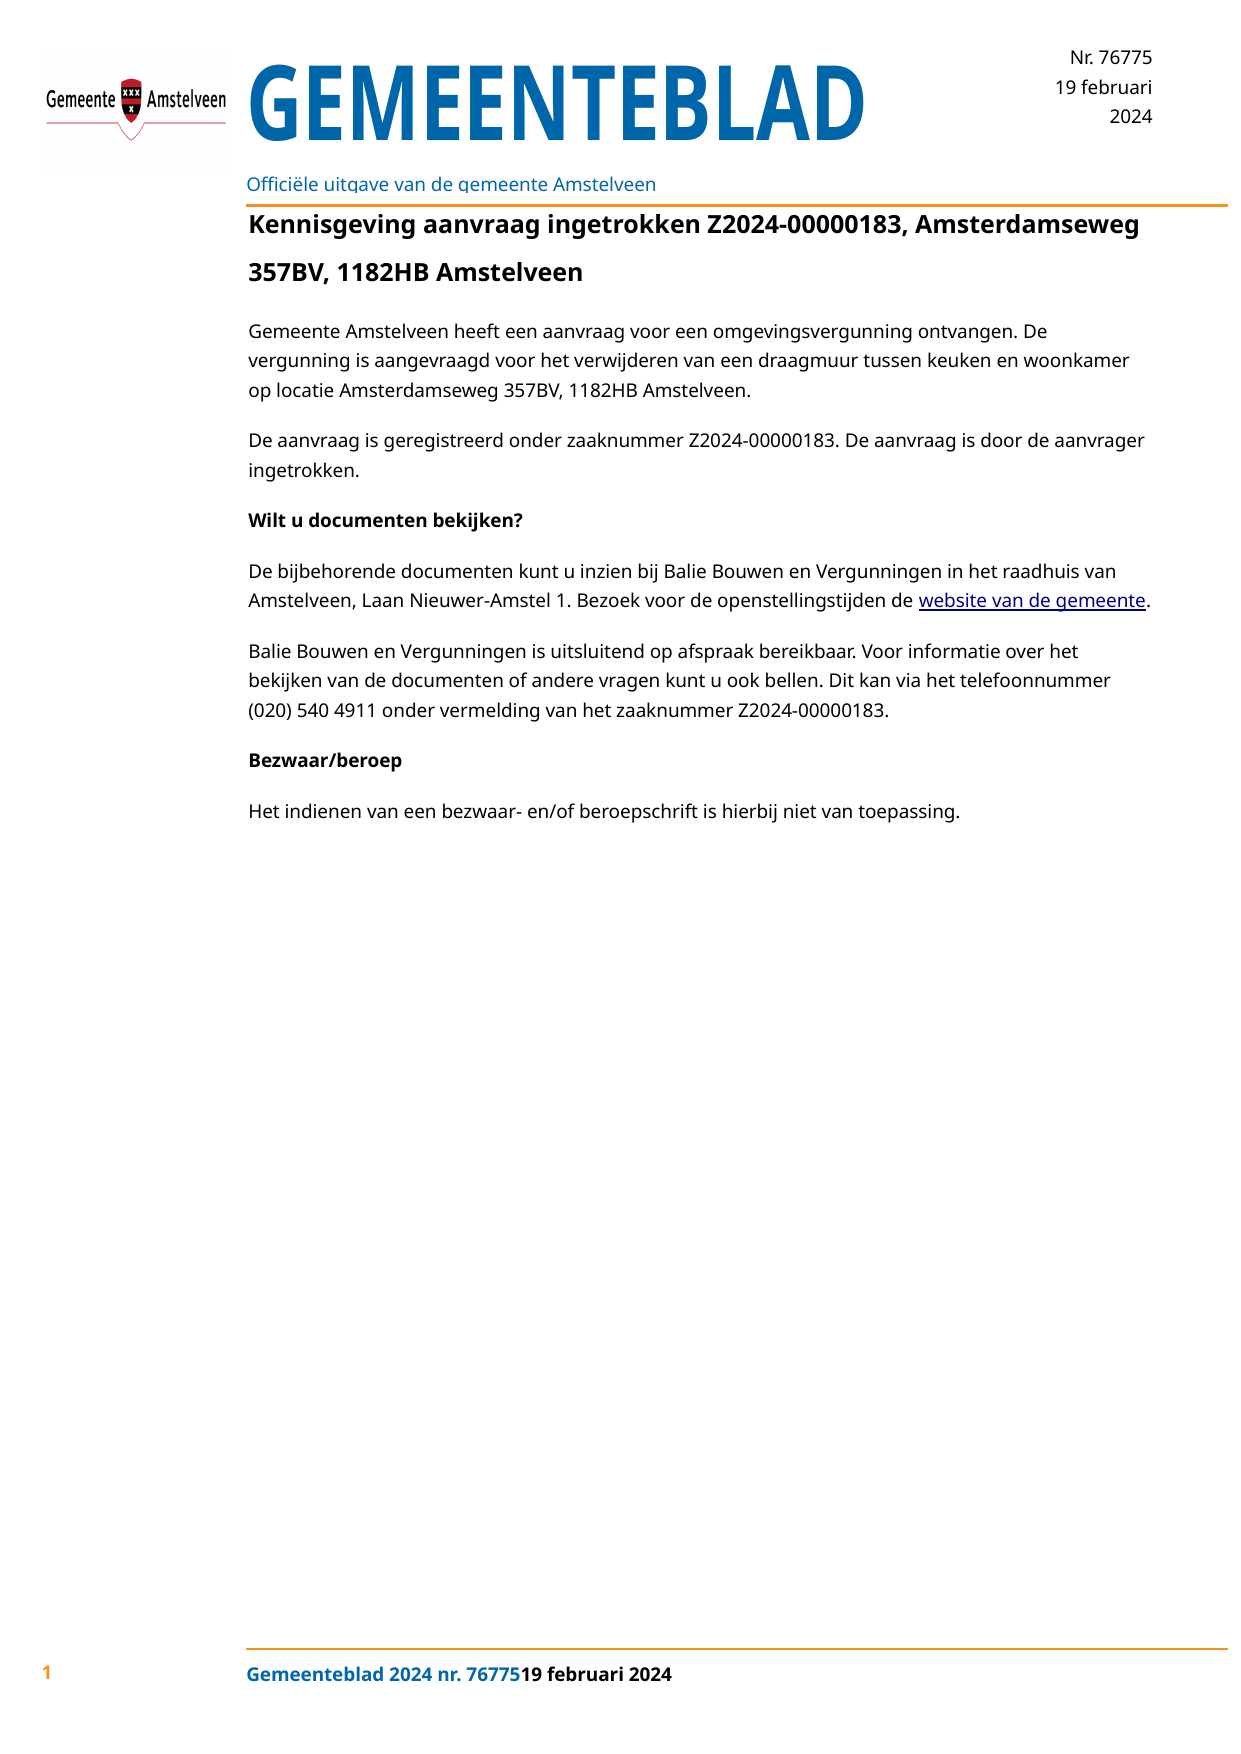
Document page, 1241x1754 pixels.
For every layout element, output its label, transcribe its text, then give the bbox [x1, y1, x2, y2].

picture [41, 47, 231, 172]
text Kennisgeving aanvraag ingetrokken Z2024-00000183, Amsterdamseweg 357BV, 1182HB Amstelveen [248, 207, 1152, 288]
text Balie Bouwen en Vergunningen is uitsluitend op afspraak bereikbaar. Voor informatie over het bekijken van de documenten of andere vragen kunt u ook bellen. Dit kan via het telefoonnummer (020) 540 4911 onder vermelding van het zaaknummer Z2024-00000183. [248, 638, 1152, 723]
text Het indienen van een bezwaar- en/of beroepschrift is hierbij niet van toepassing. [248, 798, 1152, 824]
text Gemeente Amstelveen heeft een aanvraag voor een omgevingsvergunning ontvangen. De vergunning is aangevraagd voor het verwijderen van een draagmuur tussen keuken en woonkamer op locatie Amsterdamseweg 357BV, 1182HB Amstelveen. [248, 318, 1152, 403]
text De bijbehorende documenten kunt u inzien bij Balie Bouwen en Vergunningen in het raadhuis van Amstelveen, Laan Nieuwer-Amstel 1. Bezoek voor de openstellingstijden de website van de gemeente. [248, 558, 1152, 613]
text Wilt u documenten bekijken? [248, 507, 1152, 533]
text De aanvraag is geregistreerd onder zaaknummer Z2024-00000183. De aanvraag is door de aanvrager ingetrokken. [248, 427, 1152, 483]
text Bezwaar/beroep [248, 747, 1152, 773]
